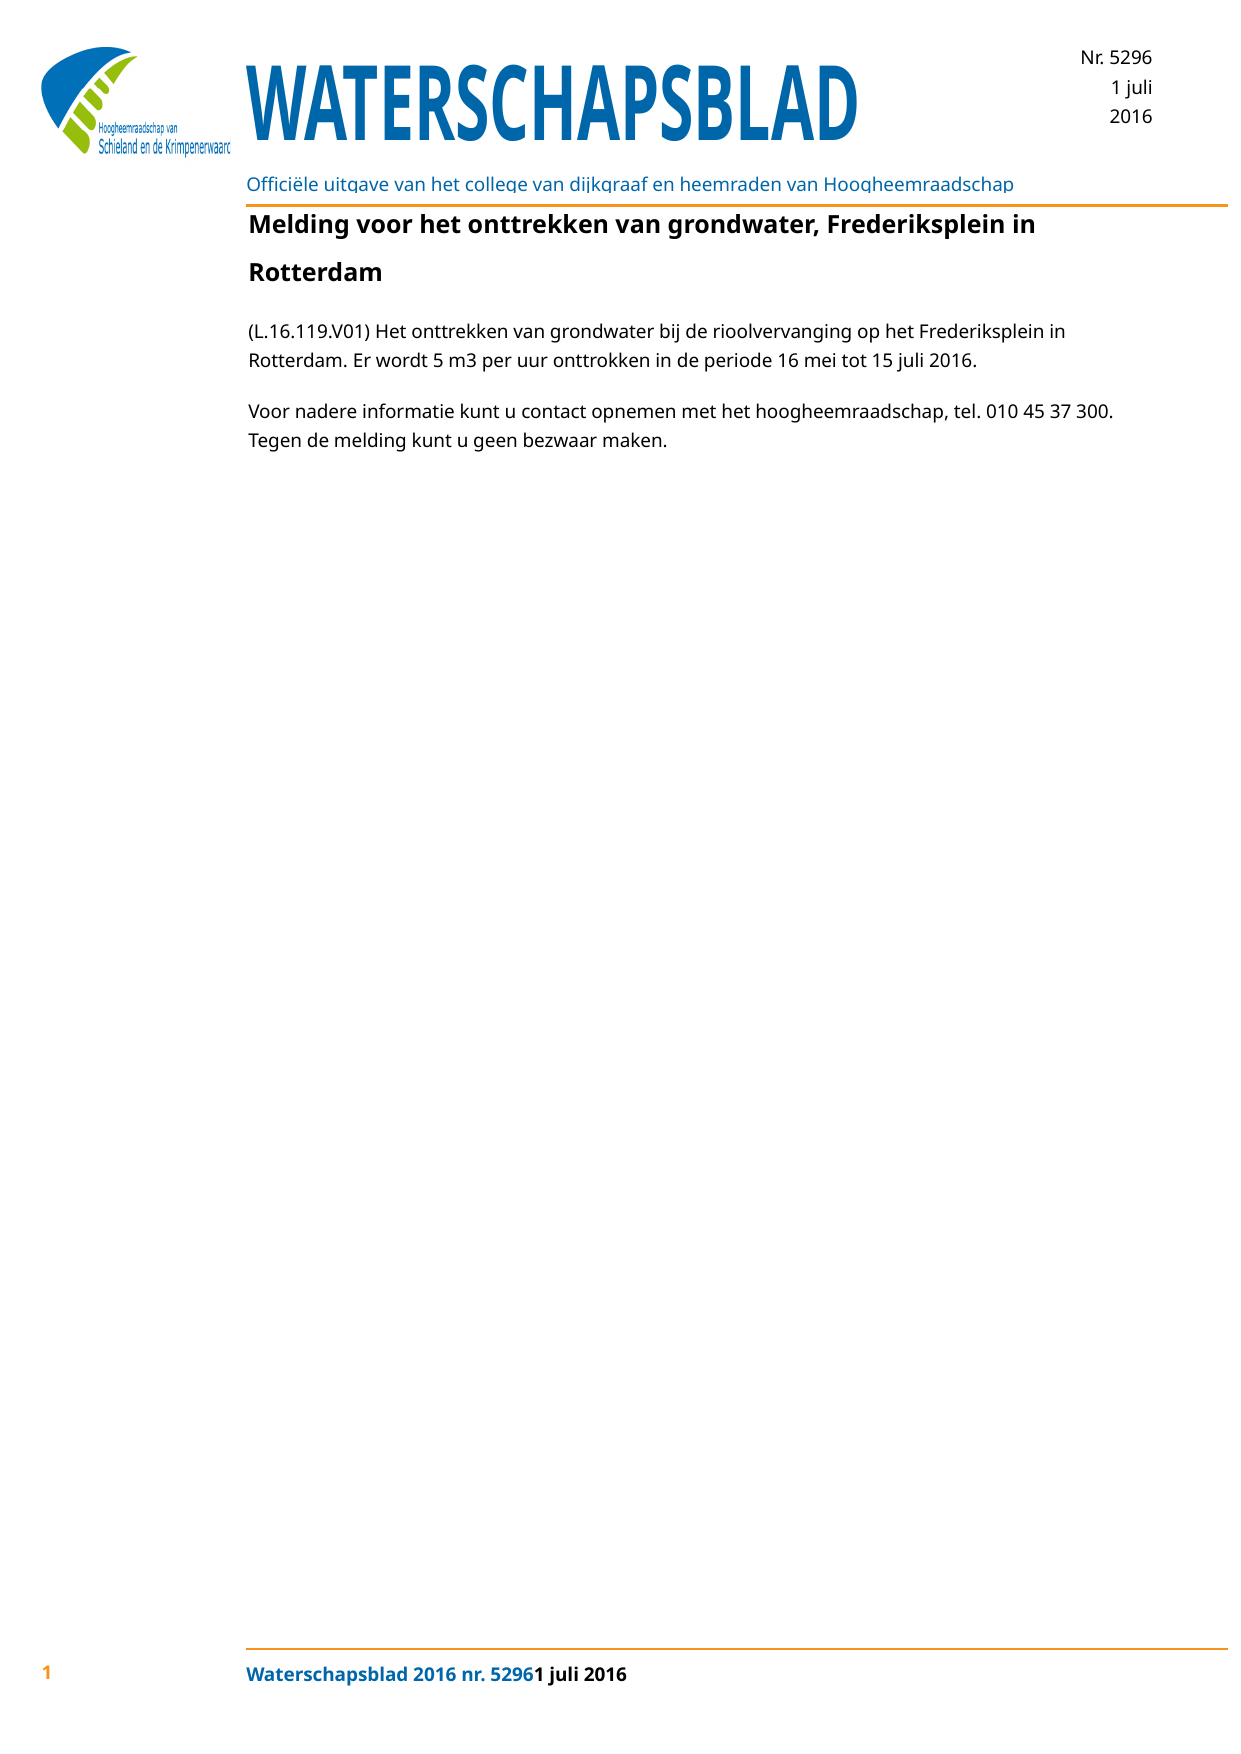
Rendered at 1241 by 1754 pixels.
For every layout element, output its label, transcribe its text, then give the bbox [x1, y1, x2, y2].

picture [41, 47, 231, 172]
text Voor nadere informatie kunt u contact opnemen met het hoogheemraadschap, tel. 010 45 37 300. Tegen de melding kunt u geen bezwaar maken. [248, 398, 1152, 453]
text (L.16.119.V01) Het onttrekken van grondwater bij de rioolvervanging op het Frederiksplein in Rotterdam. Er wordt 5 m3 per uur onttrokken in de periode 16 mei tot 15 juli 2016. [248, 318, 1152, 373]
text Melding voor het onttrekken van grondwater, Frederiksplein in Rotterdam [248, 207, 1152, 288]
